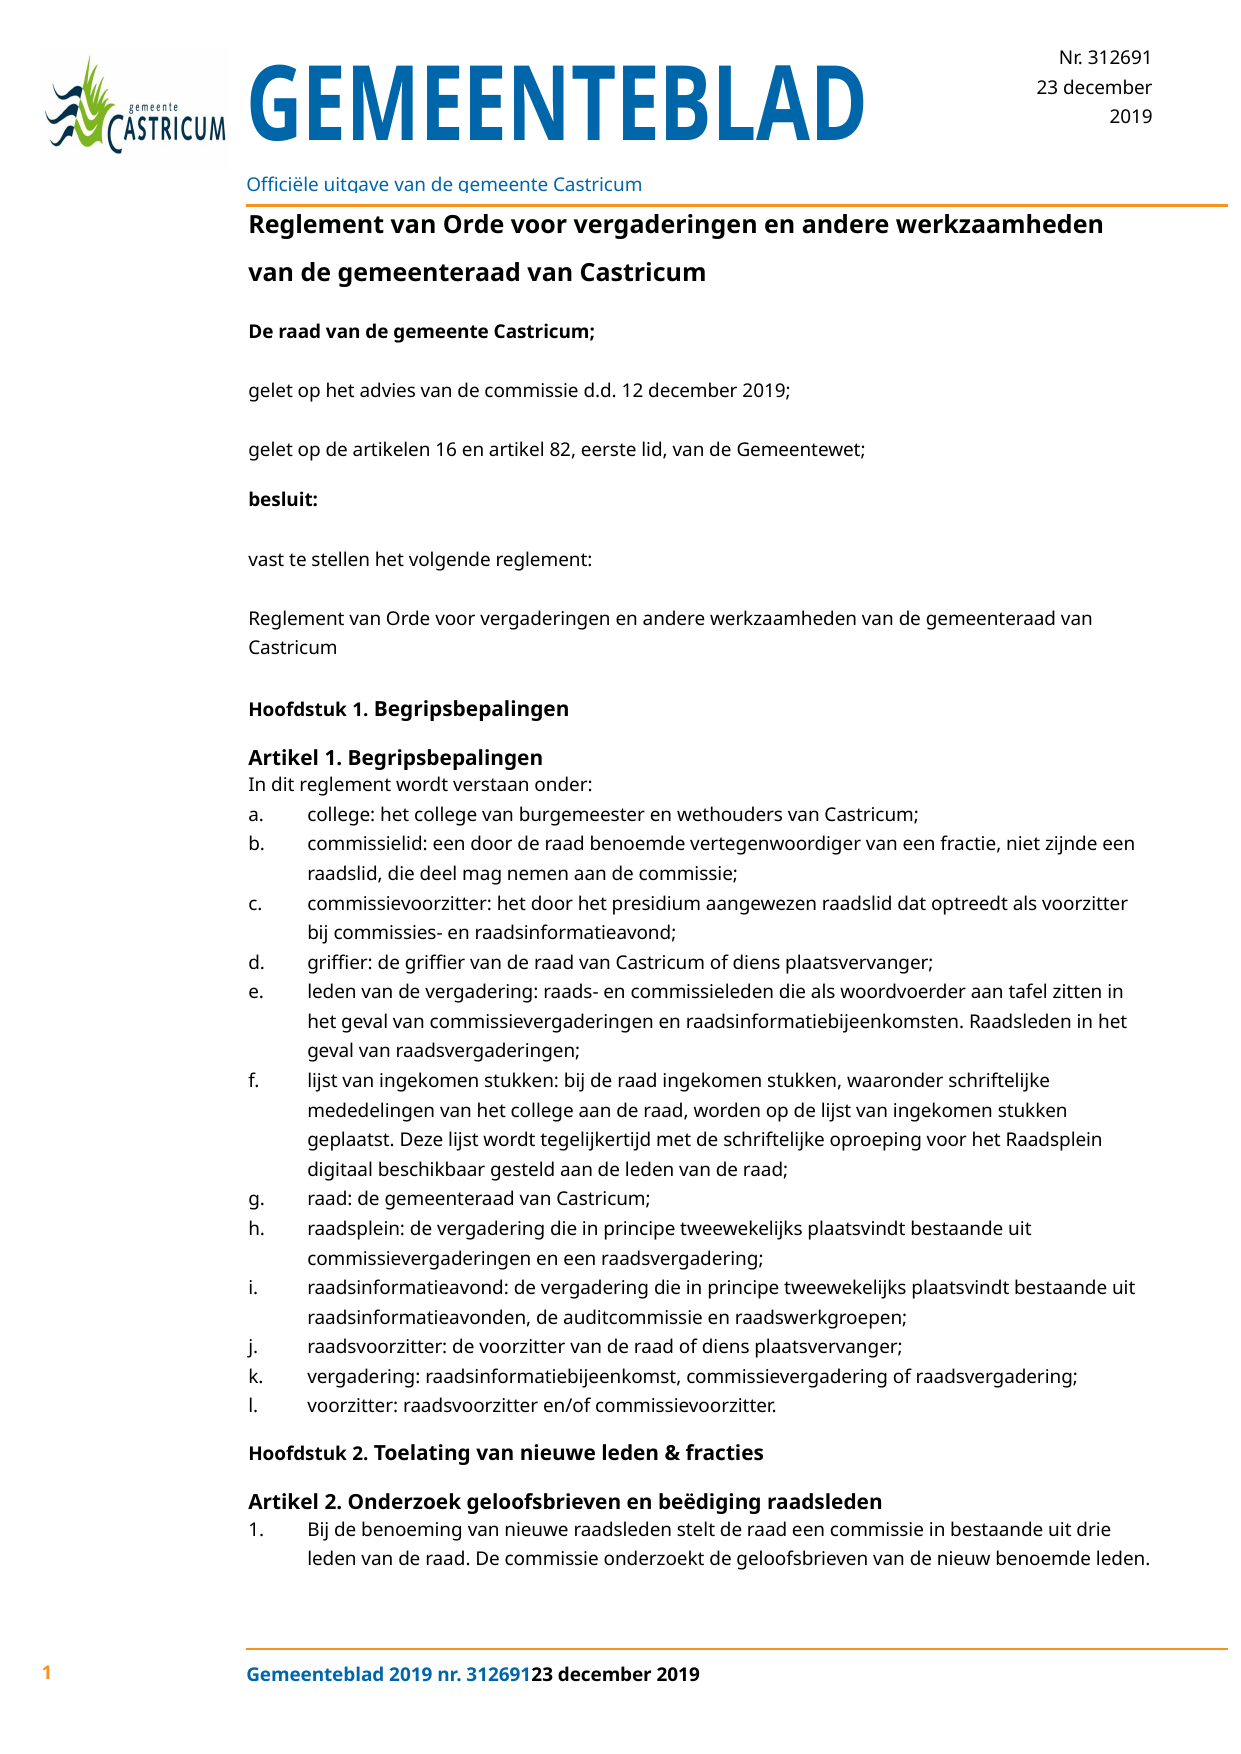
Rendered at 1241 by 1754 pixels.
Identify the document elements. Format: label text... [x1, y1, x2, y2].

text In dit reglement wordt verstaan onder: [248, 771, 1152, 797]
list commissielid: een door de raad benoemde vertegenwoordiger van een fractie, niet zijnde een raadslid, die deel mag nemen aan de commissie; [248, 831, 1152, 886]
text Artikel 2. Onderzoek geloofsbrieven en beëdiging raadsleden [248, 1487, 1152, 1516]
list commissievoorzitter: het door het presidium aangewezen raadslid dat optreedt als voorzitter bij commissies- en raadsinformatieavond; [248, 890, 1152, 945]
text gelet op de artikelen 16 en artikel 82, eerste lid, van de Gemeentewet; [248, 436, 1152, 462]
text Reglement van Orde voor vergaderingen en andere werkzaamheden van de gemeenteraad van Castricum [248, 207, 1152, 288]
list raadsinformatieavond: de vergadering die in principe tweewekelijks plaatsvindt bestaande uit raadsinformatieavonden, de auditcommissie en raadswerkgroepen; [248, 1274, 1152, 1329]
list leden van de vergadering: raads- en commissieleden die als woordvoerder aan tafel zitten in het geval van commissievergaderingen en raadsinformatiebijeenkomsten. Raadsleden in het geval van raadsvergaderingen; [248, 978, 1152, 1063]
text besluit: [248, 487, 1152, 512]
text Reglement van Orde voor vergaderingen en andere werkzaamheden van de gemeenteraad van Castricum [248, 605, 1152, 660]
text Hoofdstuk 2. Toelating van nieuwe leden & fracties [248, 1438, 1152, 1467]
text gelet op het advies van de commissie d.d. 12 december 2019; [248, 377, 1152, 403]
list raadsplein: de vergadering die in principe tweewekelijks plaatsvindt bestaande uit commissievergaderingen en een raadsvergadering; [248, 1215, 1152, 1270]
list griffier: de griffier van de raad van Castricum of diens plaatsvervanger; [248, 949, 1152, 974]
list raadsvoorzitter: de voorzitter van de raad of diens plaatsvervanger; [248, 1333, 1152, 1359]
text Hoofdstuk 1. Begripsbepalingen [248, 694, 1152, 722]
text Artikel 1. Begripsbepalingen [248, 743, 1152, 771]
list raad: de gemeenteraad van Castricum; [248, 1186, 1152, 1211]
list vergadering: raadsinformatiebijeenkomst, commissievergadering of raadsvergadering; [248, 1363, 1152, 1389]
list lijst van ingekomen stukken: bij de raad ingekomen stukken, waaronder schriftelijke mededelingen van het college aan de raad, worden op de lijst van ingekomen stukken geplaatst. Deze lijst wordt tegelijkertijd met de schriftelijke oproeping voor het Raadsplein digitaal beschikbaar gesteld aan de leden van de raad; [248, 1067, 1152, 1182]
text De raad van de gemeente Castricum; [248, 318, 1152, 344]
list voorzitter: raadsvoorzitter en/of commissievoorzitter. [248, 1393, 1152, 1418]
list Bij de benoeming van nieuwe raadsleden stelt de raad een commissie in bestaande uit drie leden van de raad. De commissie onderzoekt de geloofsbrieven van de nieuw benoemde leden. [248, 1516, 1152, 1571]
picture [41, 47, 231, 172]
list college: het college van burgemeester en wethouders van Castricum; [248, 801, 1152, 827]
text vast te stellen het volgende reglement: [248, 546, 1152, 571]
